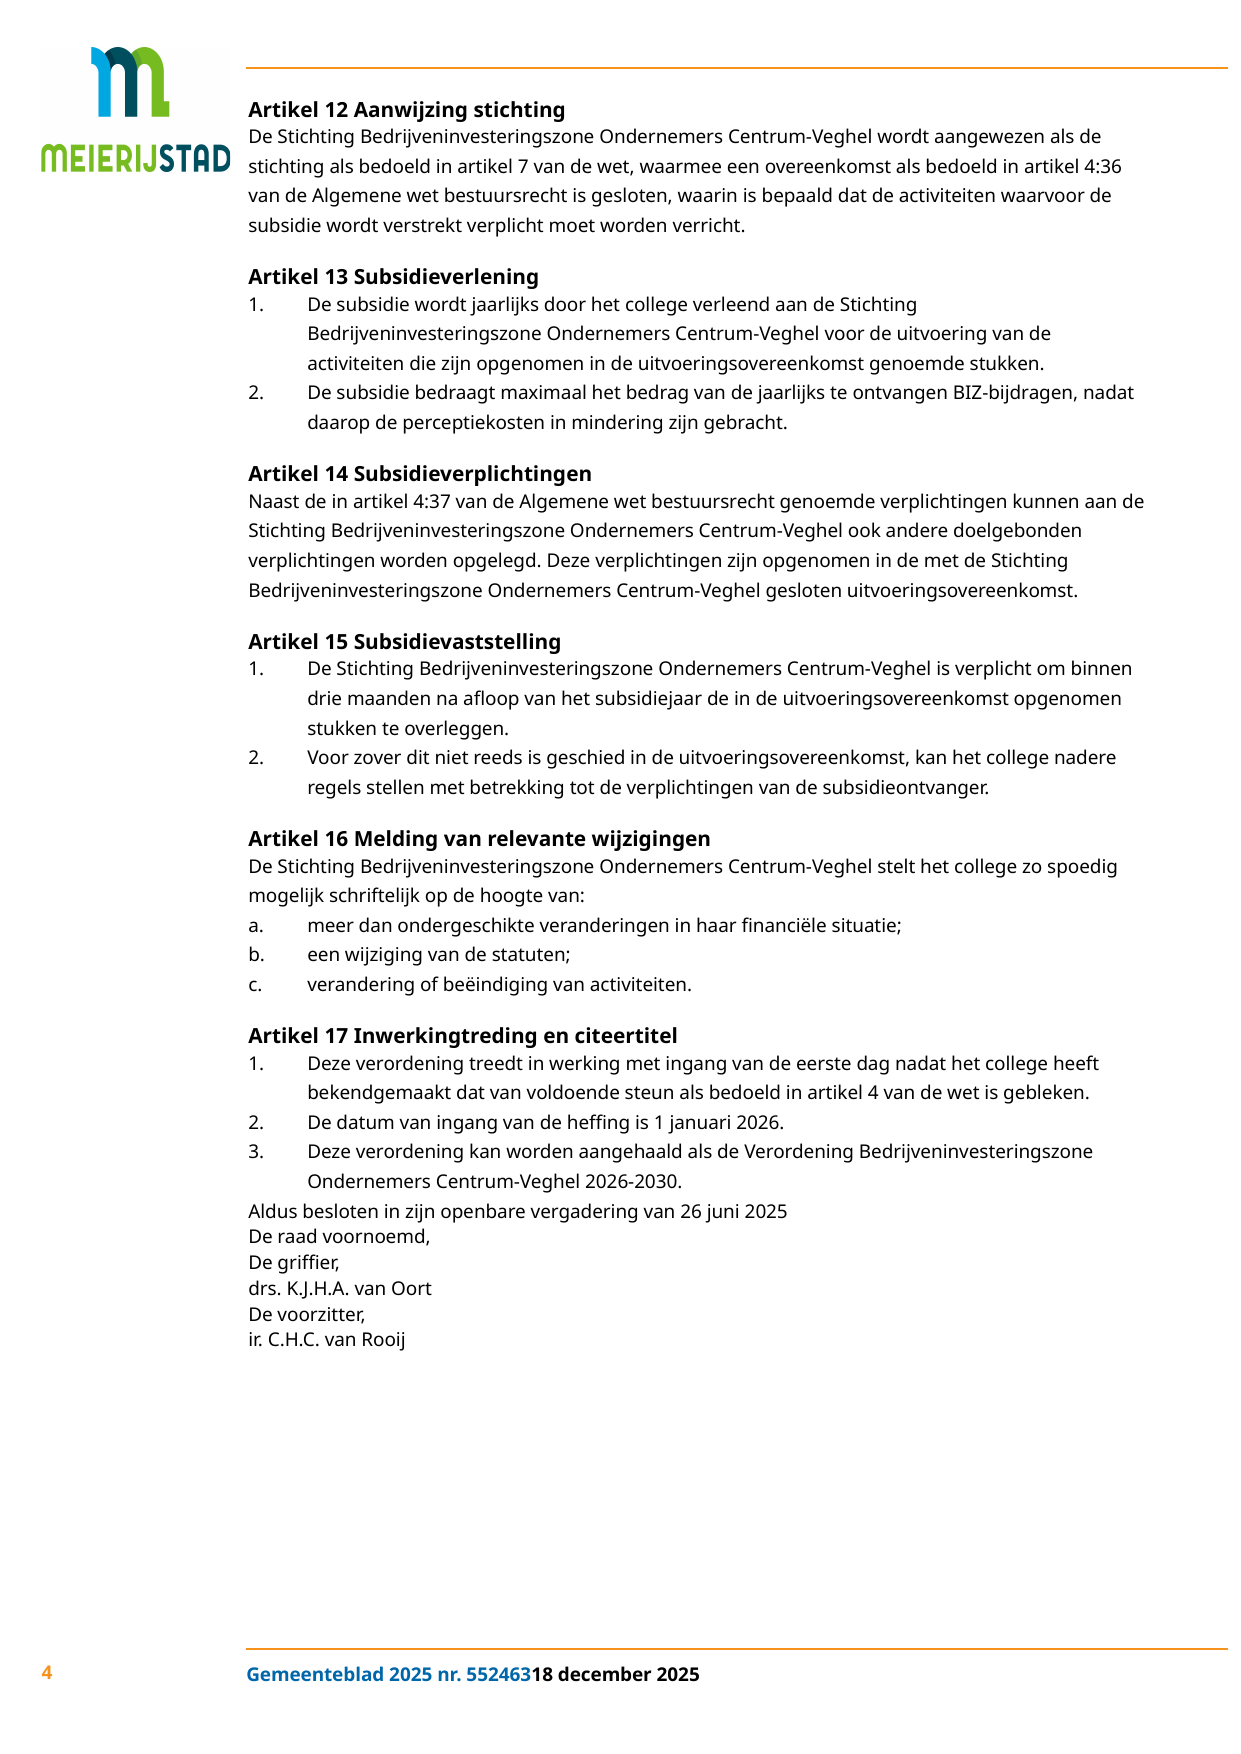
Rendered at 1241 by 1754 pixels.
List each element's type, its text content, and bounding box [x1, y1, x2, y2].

text ir. C.H.C. van Rooij [248, 1327, 1152, 1352]
list een wijziging van de statuten; [248, 942, 1152, 967]
text drs. K.J.H.A. van Oort [248, 1275, 1152, 1301]
text Artikel 13 Subsidieverlening [248, 262, 1152, 291]
text Naast de in artikel 4:37 van de Algemene wet bestuursrecht genoemde verplichtingen kunnen aan de Stichting Bedrijveninvesteringszone Ondernemers Centrum-Veghel ook andere doelgebonden verplichtingen worden opgelegd. Deze verplichtingen zijn opgenomen in de met de Stichting Bedrijveninvesteringszone Ondernemers Centrum-Veghel gesloten uitvoeringsovereenkomst. [248, 488, 1152, 602]
text Artikel 16 Melding van relevante wijzigingen [248, 824, 1152, 853]
list verandering of beëindiging van activiteiten. [248, 971, 1152, 997]
text Artikel 17 Inwerkingtreding en citeertitel [248, 1022, 1152, 1050]
list De Stichting Bedrijveninvesteringszone Ondernemers Centrum-Veghel is verplicht om binnen drie maanden na afloop van het subsidiejaar de in de uitvoeringsovereenkomst opgenomen stukken te overleggen. [248, 656, 1152, 741]
list meer dan ondergeschikte veranderingen in haar financiële situatie; [248, 912, 1152, 938]
text Artikel 14 Subsidieverplichtingen [248, 459, 1152, 488]
list Deze verordening kan worden aangehaald als de Verordening Bedrijveninvesteringszone Ondernemers Centrum-Veghel 2026-2030. [248, 1139, 1152, 1194]
text De voorzitter, [248, 1301, 1152, 1327]
text De griffier, [248, 1249, 1152, 1275]
text De Stichting Bedrijveninvesteringszone Ondernemers Centrum-Veghel stelt het college zo spoedig mogelijk schriftelijk op de hoogte van: [248, 853, 1152, 908]
text De Stichting Bedrijveninvesteringszone Ondernemers Centrum-Veghel wordt aangewezen als de stichting als bedoeld in artikel 7 van de wet, waarmee een overeenkomst als bedoeld in artikel 4:36 van de Algemene wet bestuursrecht is gesloten, waarin is bepaald dat de activiteiten waarvoor de subsidie wordt verstrekt verplicht moet worden verricht. [248, 123, 1152, 238]
list De datum van ingang van de heffing is 1 januari 2026. [248, 1109, 1152, 1135]
list De subsidie wordt jaarlijks door het college verleend aan de Stichting Bedrijveninvesteringszone Ondernemers Centrum-Veghel voor de uitvoering van de activiteiten die zijn opgenomen in de uitvoeringsovereenkomst genoemde stukken. [248, 291, 1152, 376]
picture [41, 47, 231, 172]
text Artikel 15 Subsidievaststelling [248, 627, 1152, 656]
list Deze verordening treedt in werking met ingang van de eerste dag nadat het college heeft bekendgemaakt dat van voldoende steun als bedoeld in artikel 4 van de wet is gebleken. [248, 1050, 1152, 1105]
list De subsidie bedraagt maximaal het bedrag van de jaarlijks te ontvangen BIZ-bijdragen, nadat daarop de perceptiekosten in mindering zijn gebracht. [248, 379, 1152, 435]
text Aldus besloten in zijn openbare vergadering van 26 juni 2025 [248, 1198, 1152, 1224]
list Voor zover dit niet reeds is geschied in de uitvoeringsovereenkomst, kan het college nadere regels stellen met betrekking tot de verplichtingen van de subsidieontvanger. [248, 744, 1152, 800]
text Artikel 12 Aanwijzing stichting [248, 95, 1152, 123]
text De raad voornoemd, [248, 1224, 1152, 1249]
